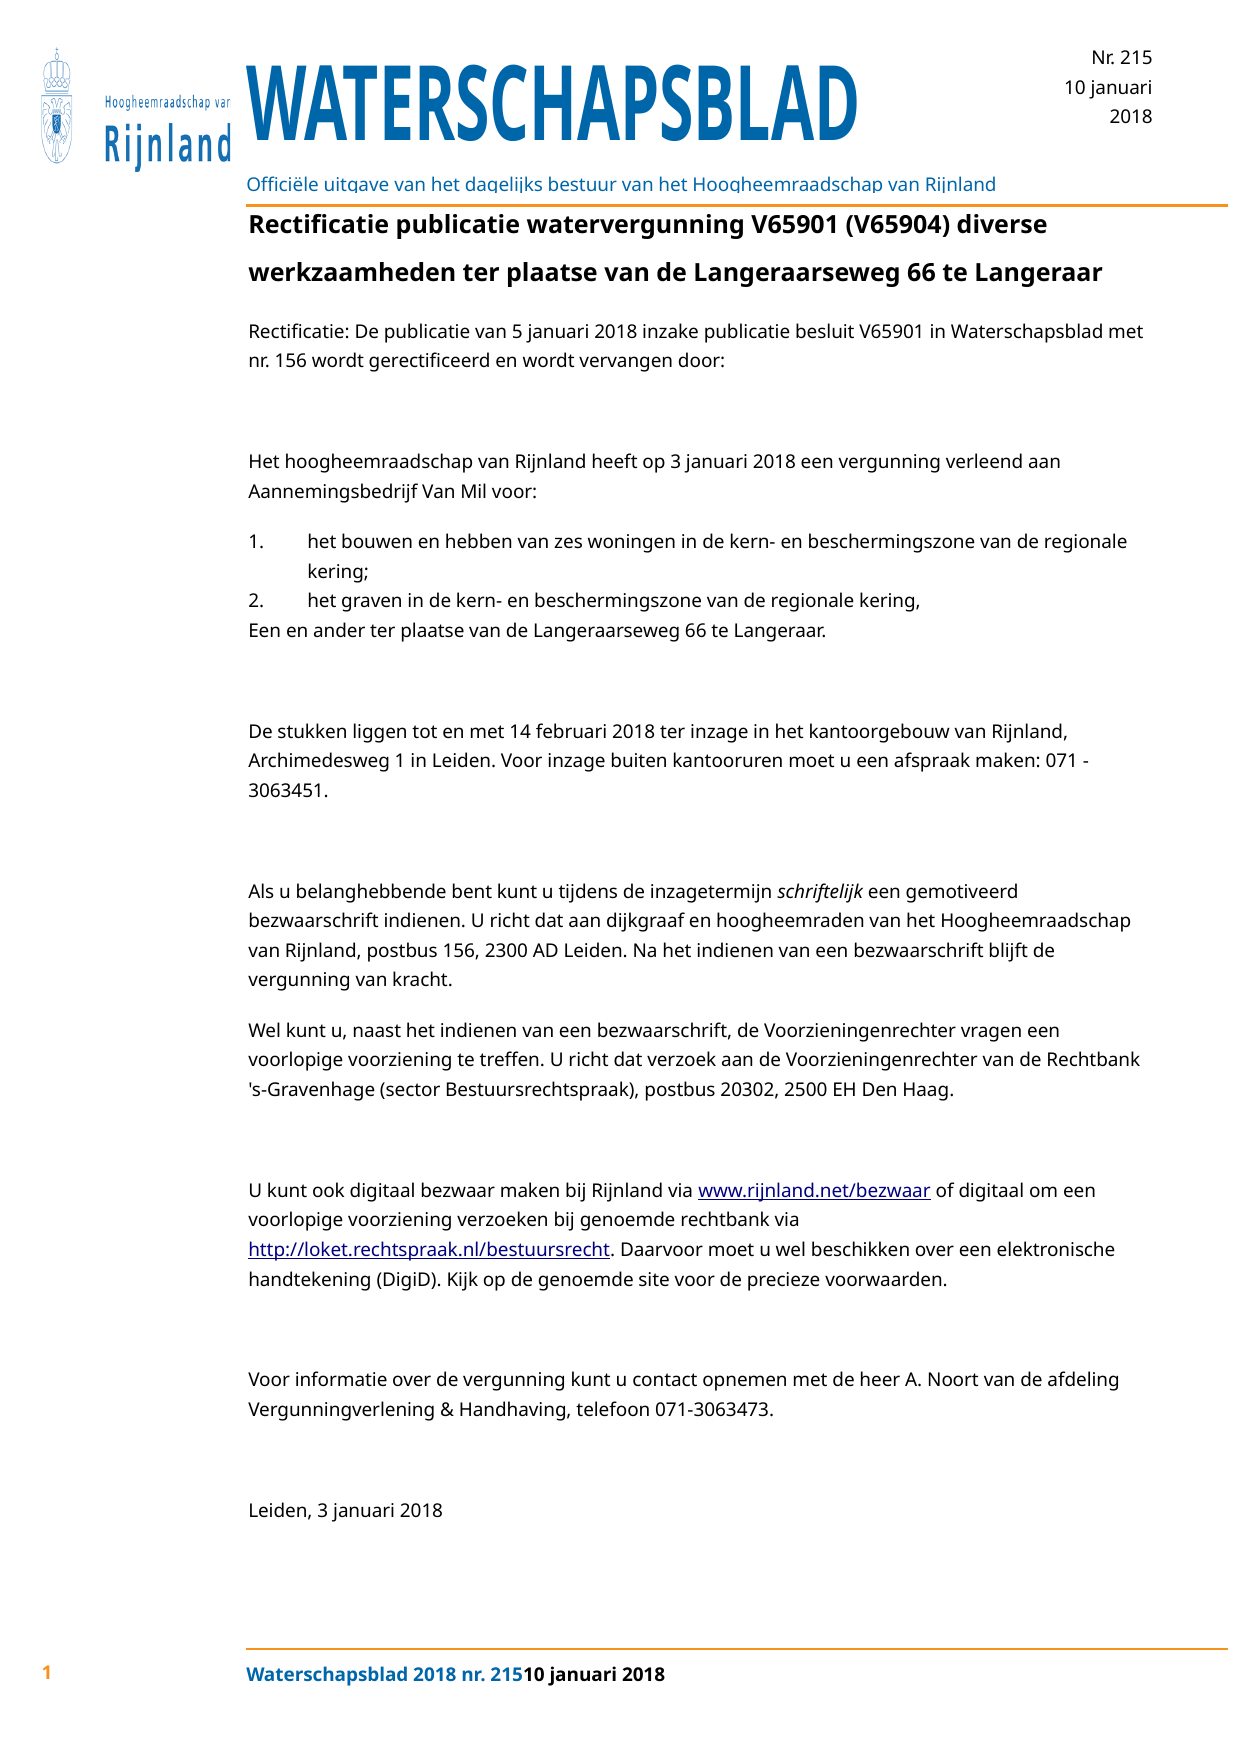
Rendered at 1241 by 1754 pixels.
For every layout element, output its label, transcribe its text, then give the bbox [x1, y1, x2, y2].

text Leiden, 3 januari 2018 [248, 1497, 1152, 1523]
picture [41, 47, 231, 172]
text Voor informatie over de vergunning kunt u contact opnemen met de heer A. Noort van de afdeling Vergunningverlening & Handhaving, telefoon 071-3063473. [248, 1367, 1152, 1422]
text Het hoogheemraadschap van Rijnland heeft op 3 januari 2018 een vergunning verleend aan Aannemingsbedrijf Van Mil voor: [248, 448, 1152, 504]
list het bouwen en hebben van zes woningen in de kern- en beschermingszone van de regionale kering; [248, 528, 1152, 584]
text Rectificatie publicatie watervergunning V65901 (V65904) diverse werkzaamheden ter plaatse van de Langeraarseweg 66 te Langeraar [248, 207, 1152, 288]
list het graven in de kern- en beschermingszone van de regionale kering, [248, 587, 1152, 613]
text Een en ander ter plaatse van de Langeraarseweg 66 te Langeraar. [248, 617, 1152, 643]
text U kunt ook digitaal bezwaar maken bij Rijnland via www.rijnland.net/bezwaar of digitaal om een voorlopige voorziening verzoeken bij genoemde rechtbank via http://loket.rechtspraak.nl/bestuursrecht. Daarvoor moet u wel beschikken over een elektronische handtekening (DigiD). Kijk op de genoemde site voor de precieze voorwaarden. [248, 1177, 1152, 1292]
text Wel kunt u, naast het indienen van een bezwaarschrift, de Voorzieningenrechter vragen een voorlopige voorziening te treffen. U richt dat verzoek aan de Voorzieningenrechter van de Rechtbank 's-Gravenhage (sector Bestuursrechtspraak), postbus 20302, 2500 EH Den Haag. [248, 1017, 1152, 1102]
text Rectificatie: De publicatie van 5 januari 2018 inzake publicatie besluit V65901 in Waterschapsblad met nr. 156 wordt gerectificeerd en wordt vervangen door: [248, 318, 1152, 373]
text De stukken liggen tot en met 14 februari 2018 ter inzage in het kantoorgebouw van Rijnland, Archimedesweg 1 in Leiden. Voor inzage buiten kantooruren moet u een afspraak maken: 071 - 3063451. [248, 718, 1152, 803]
text Als u belanghebbende bent kunt u tijdens de inzagetermijn schriftelijk een gemotiveerd bezwaarschrift indienen. U richt dat aan dijkgraaf en hoogheemraden van het Hoogheemraadschap van Rijnland, postbus 156, 2300 AD Leiden. Na het indienen van een bezwaarschrift blijft de vergunning van kracht. [248, 878, 1152, 992]
